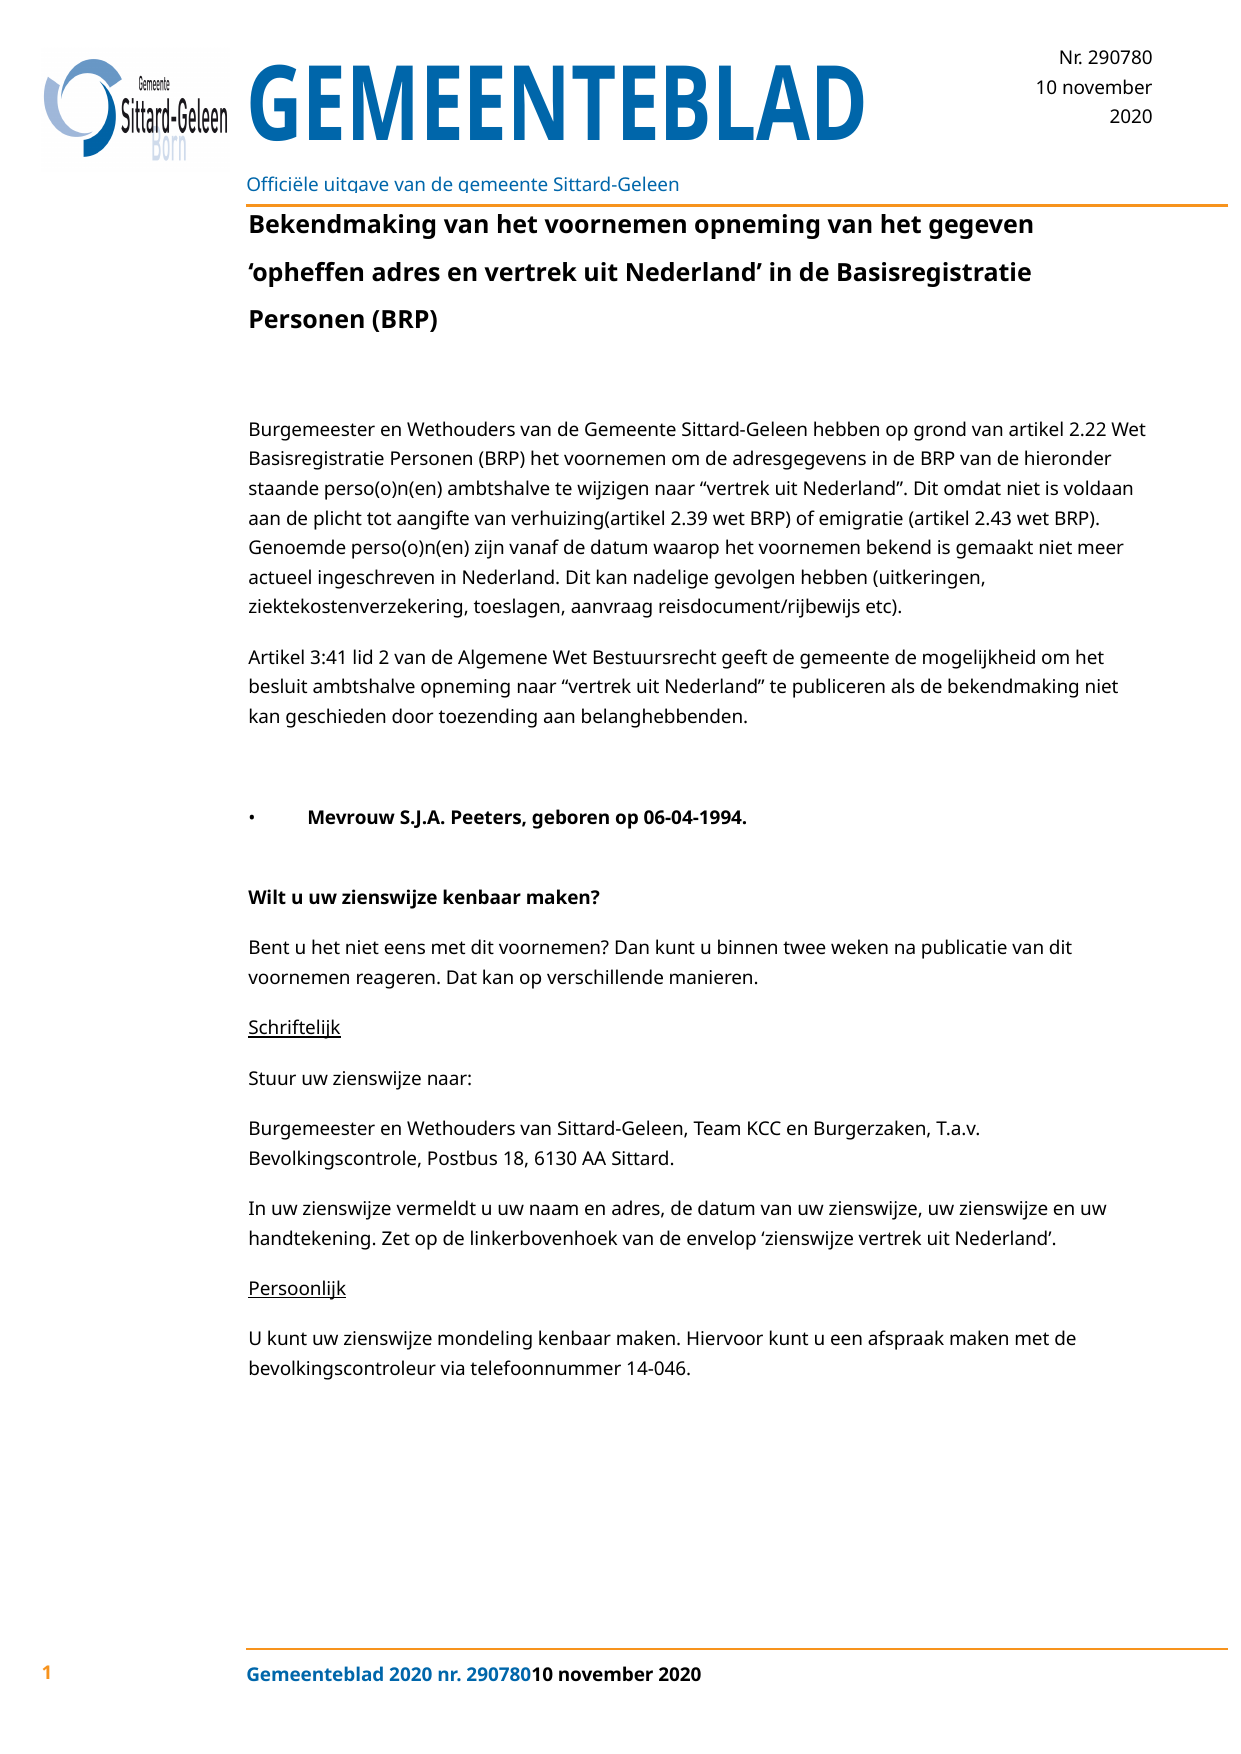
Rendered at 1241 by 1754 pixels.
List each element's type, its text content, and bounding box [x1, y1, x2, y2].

text Bekendmaking van het voornemen opneming van het gegeven ‘opheffen adres en vertrek uit Nederland’ in de Basisregistratie Personen (BRP) [248, 207, 1152, 336]
text In uw zienswijze vermeldt u uw naam en adres, de datum van uw zienswijze, uw zienswijze en uw handtekening. Zet op de linkerbovenhoek van de envelop ‘zienswijze vertrek uit Nederland’. [248, 1195, 1152, 1250]
text Wilt u uw zienswijze kenbaar maken? [248, 884, 1152, 909]
text Burgemeester en Wethouders van de Gemeente Sittard-Geleen hebben op grond van artikel 2.22 Wet Basisregistratie Personen (BRP) het voornemen om de adresgegevens in de BRP van de hieronder staande perso(o)n(en) ambtshalve te wijzigen naar “vertrek uit Nederland”. Dit omdat niet is voldaan aan de plicht tot aangifte van verhuizing(artikel 2.39 wet BRP) of emigratie (artikel 2.43 wet BRP). Genoemde perso(o)n(en) zijn vanaf de datum waarop het voornemen bekend is gemaakt niet meer actueel ingeschreven in Nederland. Dit kan nadelige gevolgen hebben (uitkeringen, ziektekostenverzekering, toeslagen, aanvraag reisdocument/rijbewijs etc). [248, 416, 1152, 619]
text U kunt uw zienswijze mondeling kenbaar maken. Hiervoor kunt u een afspraak maken met de bevolkingscontroleur via telefoonnummer 14-046. [248, 1326, 1152, 1381]
text Burgemeester en Wethouders van Sittard-Geleen, Team KCC en Burgerzaken, T.a.v. Bevolkingscontrole, Postbus 18, 6130 AA Sittard. [248, 1115, 1152, 1170]
text Stuur uw zienswijze naar: [248, 1065, 1152, 1090]
list Mevrouw S.J.A. Peeters, geboren op 06-04-1994. [248, 804, 1152, 829]
text Bent u het niet eens met dit voornemen? Dan kunt u binnen twee weken na publicatie van dit voornemen reageren. Dat kan op verschillende manieren. [248, 934, 1152, 989]
picture [41, 47, 231, 172]
text Artikel 3:41 lid 2 van de Algemene Wet Bestuursrecht geeft de gemeente de mogelijkheid om het besluit ambtshalve opneming naar “vertrek uit Nederland” te publiceren als de bekendmaking niet kan geschieden door toezending aan belanghebbenden. [248, 644, 1152, 729]
text Persoonlijk [248, 1275, 1152, 1301]
text Schriftelijk [248, 1014, 1152, 1040]
